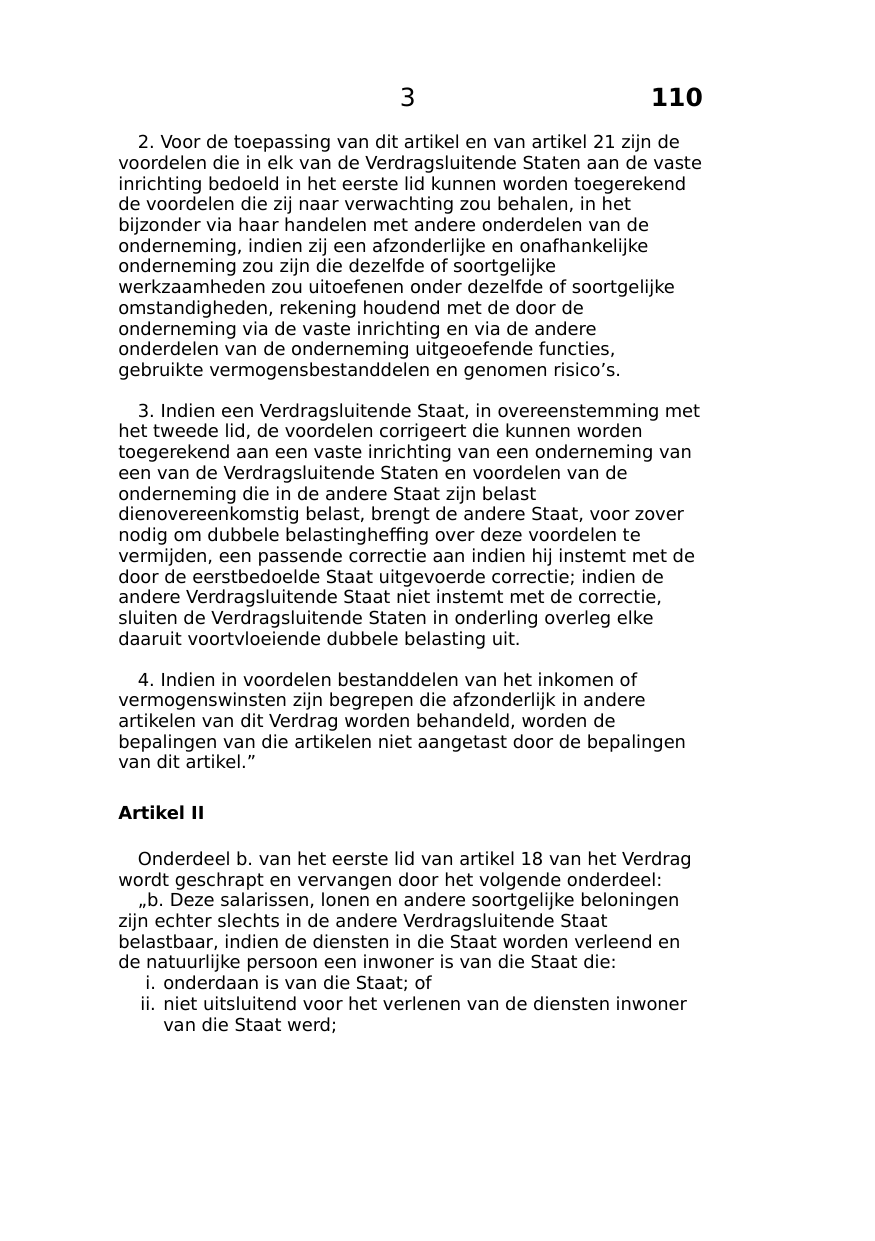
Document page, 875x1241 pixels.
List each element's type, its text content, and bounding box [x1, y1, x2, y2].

text ii. niet uitsluitend voor het verlenen van de diensten inwoner van die Staat werd; [118, 994, 703, 1035]
text i. onderdaan is van die Staat; of [118, 973, 703, 994]
text 4. Indien in voordelen bestanddelen van het inkomen of vermogenswinsten zijn begrepen die afzonderlijk in andere artikelen van dit Verdrag worden behandeld, worden de bepalingen van die artikelen niet aangetast door de bepalingen van dit artikel.” [118, 669, 703, 773]
text Onderdeel b. van het eerste lid van artikel 18 van het Verdrag wordt geschrapt en vervangen door het volgende onderdeel: [118, 849, 703, 890]
subtitle Artikel II [118, 803, 703, 824]
text 2. Voor de toepassing van dit artikel en van artikel 21 zijn de voordelen die in elk van de Verdragsluitende Staten aan de vaste inrichting bedoeld in het eerste lid kunnen worden toegerekend de voordelen die zij naar verwachting zou behalen, in het bijzonder via haar handelen met andere onderdelen van de onderneming, indien zij een afzonderlijke en onafhankelijke onderneming zou zijn die dezelfde of soortgelijke werkzaamheden zou uitoefenen onder dezelfde of soortgelijke omstandigheden, rekening houdend met de door de onderneming via de vaste inrichting en via de andere onderdelen van de onderneming uitgeoefende functies, gebruikte vermogensbestanddelen en genomen risico’s. [118, 132, 703, 381]
text 3. Indien een Verdragsluitende Staat, in overeenstemming met het tweede lid, de voordelen corrigeert die kunnen worden toegerekend aan een vaste inrichting van een onderneming van een van de Verdragsluitende Staten en voordelen van de onderneming die in de andere Staat zijn belast dienovereenkomstig belast, brengt de andere Staat, voor zover nodig om dubbele belastingheffing over deze voordelen te vermijden, een passende correctie aan indien hij instemt met de door de eerstbedoelde Staat uitgevoerde correctie; indien de andere Verdragsluitende Staat niet instemt met de correctie, sluiten de Verdragsluitende Staten in onderling overleg elke daaruit voortvloeiende dubbele belasting uit. [118, 401, 703, 649]
text „b. Deze salarissen, lonen en andere soortgelijke beloningen zijn echter slechts in de andere Verdragsluitende Staat belastbaar, indien de diensten in die Staat worden verleend en de natuurlijke persoon een inwoner is van die Staat die: [118, 890, 703, 973]
